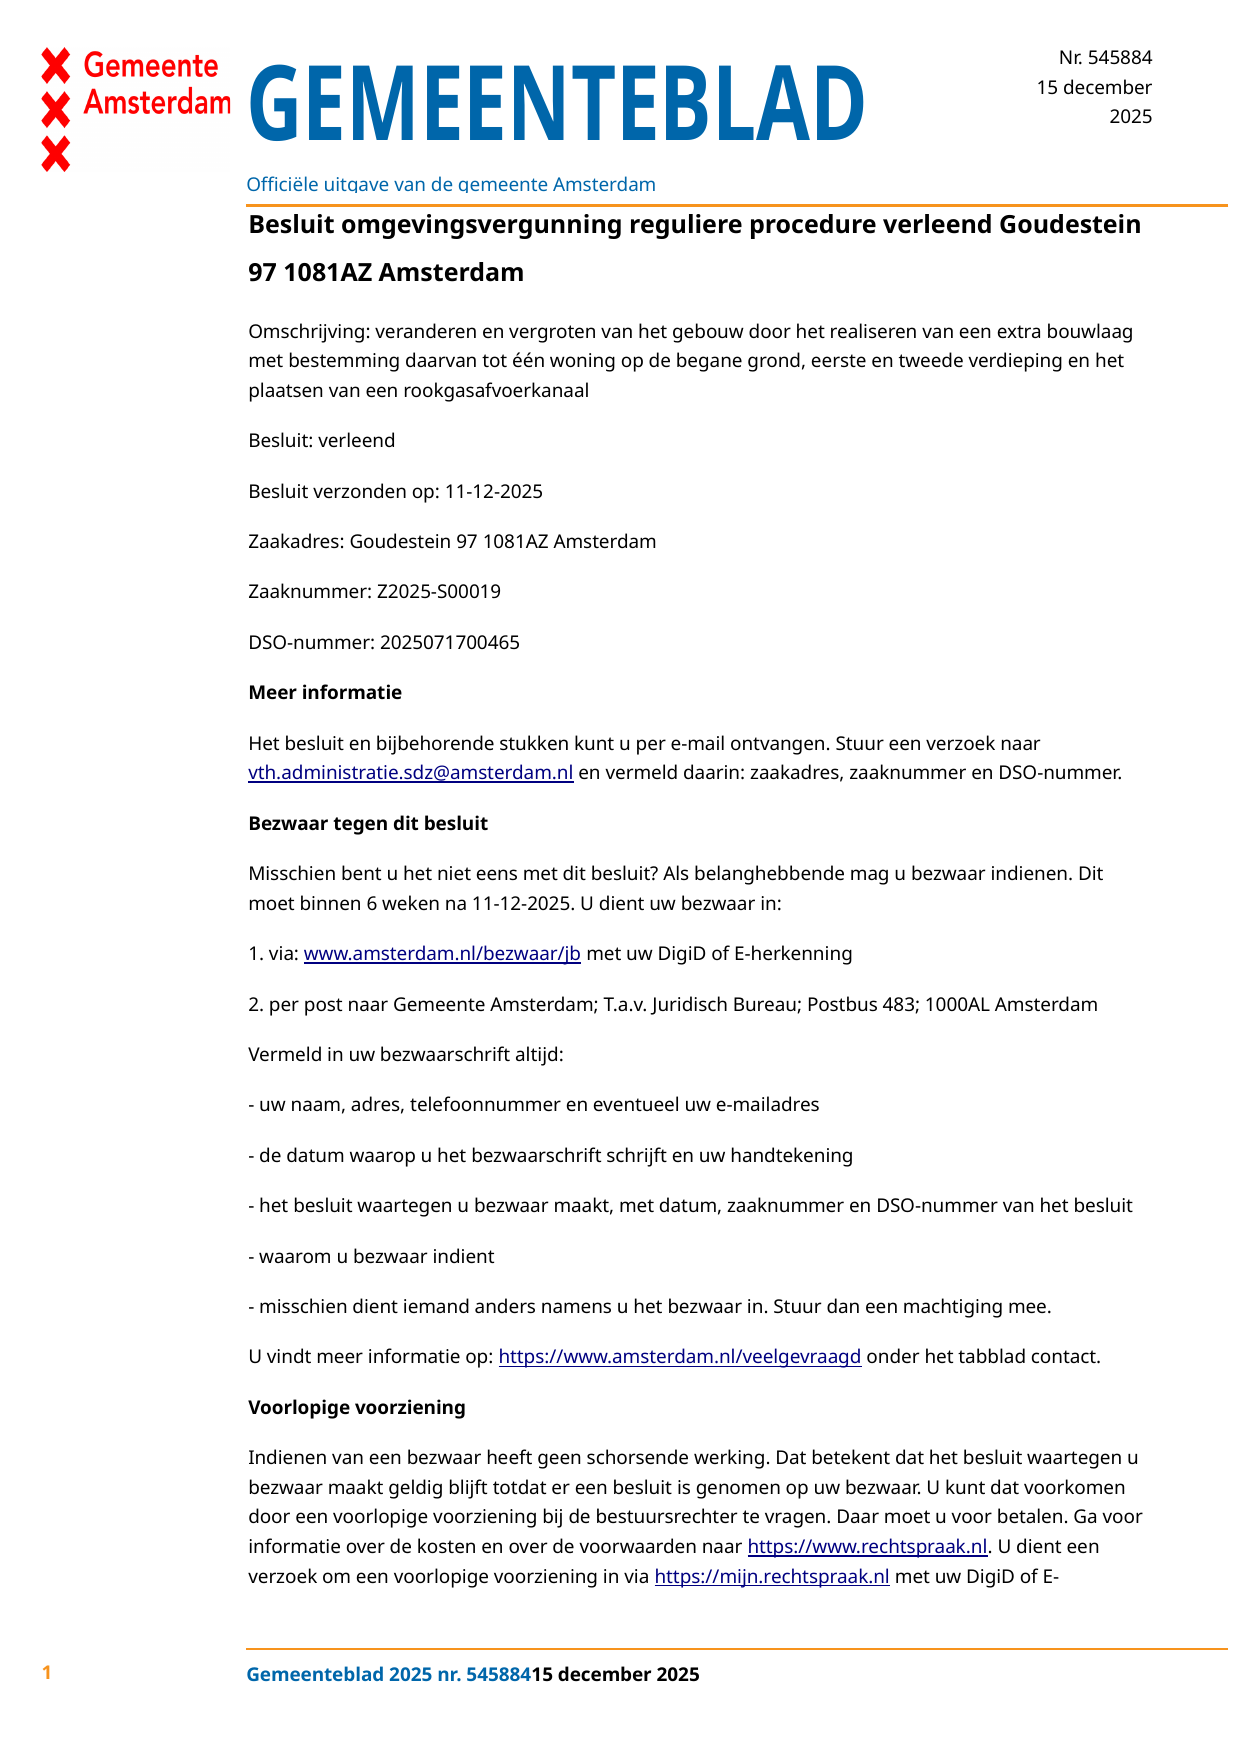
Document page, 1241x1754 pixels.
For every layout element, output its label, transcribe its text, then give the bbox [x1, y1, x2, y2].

text - de datum waarop u het bezwaarschrift schrijft en uw handtekening [248, 1142, 1152, 1168]
text Besluit verzonden op: 11-12-2025 [248, 478, 1152, 504]
text - waarom u bezwaar indient [248, 1243, 1152, 1269]
text U vindt meer informatie op: https://www.amsterdam.nl/veelgevraagd onder het tabblad contact. [248, 1344, 1152, 1369]
text Besluit: verleend [248, 427, 1152, 453]
text Zaakadres: Goudestein 97 1081AZ Amsterdam [248, 528, 1152, 554]
text Zaaknummer: Z2025-S00019 [248, 579, 1152, 604]
text 2. per post naar Gemeente Amsterdam; T.a.v. Juridisch Bureau; Postbus 483; 1000AL Amsterdam [248, 991, 1152, 1017]
text Besluit omgevingsvergunning reguliere procedure verleend Goudestein 97 1081AZ Amsterdam [248, 207, 1152, 288]
text Bezwaar tegen dit besluit [248, 810, 1152, 836]
text DSO-nummer: 2025071700465 [248, 629, 1152, 655]
text Indienen van een bezwaar heeft geen schorsende werking. Dat betekent dat het besluit waartegen u bezwaar maakt geldig blijft totdat er een besluit is genomen op uw bezwaar. U kunt dat voorkomen door een voorlopige voorziening bij de bestuursrechter te vragen. Daar moet u voor betalen. Ga voor informatie over de kosten en over de voorwaarden naar https://www.rechtspraak.nl. U dient een verzoek om een voorlopige voorziening in via https://mijn.rechtspraak.nl met uw DigiD of E- [248, 1444, 1152, 1589]
text Het besluit en bijbehorende stukken kunt u per e-mail ontvangen. Stuur een verzoek naar vth.administratie.sdz@amsterdam.nl en vermeld daarin: zaakadres, zaaknummer en DSO-nummer. [248, 730, 1152, 785]
text Vermeld in uw bezwaarschrift altijd: [248, 1041, 1152, 1067]
picture [41, 47, 231, 172]
text Voorlopige voorziening [248, 1394, 1152, 1420]
text - het besluit waartegen u bezwaar maakt, met datum, zaaknummer en DSO-nummer van het besluit [248, 1192, 1152, 1218]
text 1. via: www.amsterdam.nl/bezwaar/jb met uw DigiD of E-herkenning [248, 940, 1152, 966]
text - uw naam, adres, telefoonnummer en eventueel uw e-mailadres [248, 1092, 1152, 1117]
text - misschien dient iemand anders namens u het bezwaar in. Stuur dan een machtiging mee. [248, 1293, 1152, 1319]
text Misschien bent u het niet eens met dit besluit? Als belanghebbende mag u bezwaar indienen. Dit moet binnen 6 weken na 11-12-2025. U dient uw bezwaar in: [248, 860, 1152, 916]
text Omschrijving: veranderen en vergroten van het gebouw door het realiseren van een extra bouwlaag met bestemming daarvan tot één woning op de begane grond, eerste en tweede verdieping en het plaatsen van een rookgasafvoerkanaal [248, 318, 1152, 403]
text Meer informatie [248, 679, 1152, 705]
